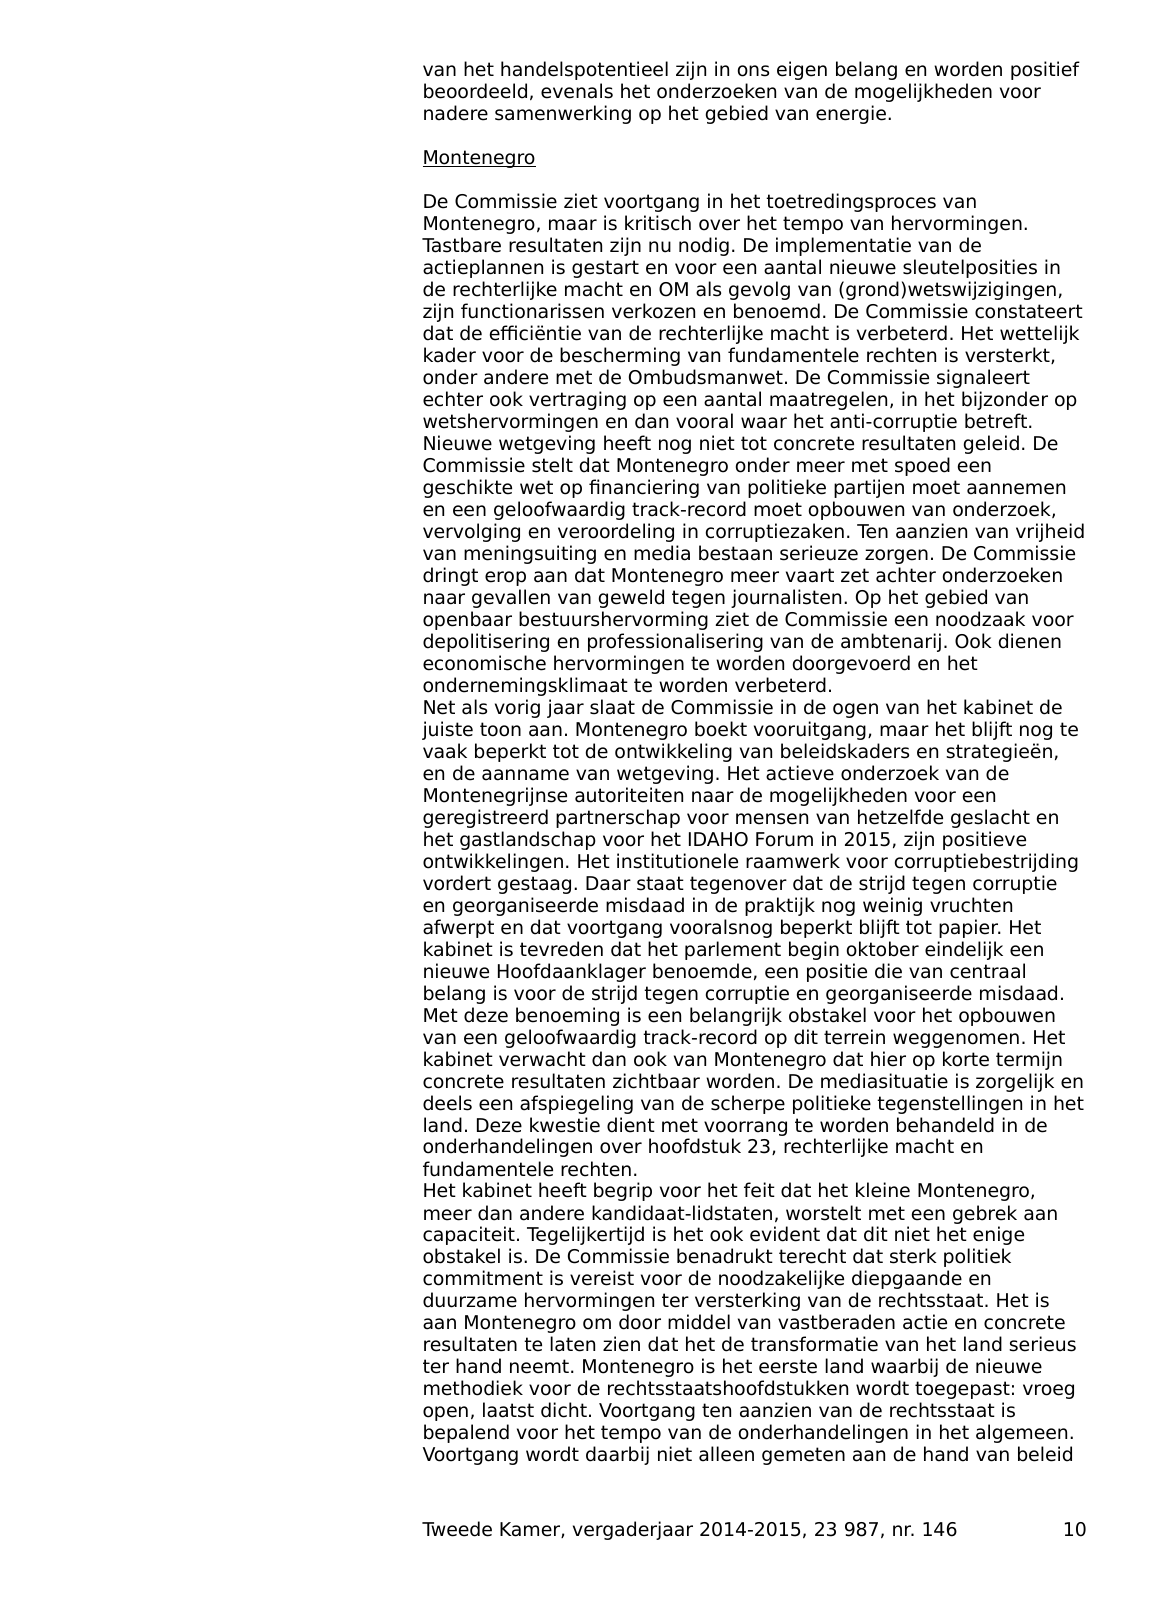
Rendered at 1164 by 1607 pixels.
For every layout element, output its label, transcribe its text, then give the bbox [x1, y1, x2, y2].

text van het handelspotentieel zijn in ons eigen belang en worden positief beoordeeld, evenals het onderzoeken van de mogelijkheden voor nadere samenwerking op het gebied van energie. [422, 59, 1087, 125]
subtitle Montenegro [422, 147, 1087, 169]
text Het kabinet heeft begrip voor het feit dat het kleine Montenegro, meer dan andere kandidaat-lidstaten, worstelt met een gebrek aan capaciteit. Tegelijkertijd is het ook evident dat dit niet het enige obstakel is. De Commissie benadrukt terecht dat sterk politiek commitment is vereist voor de noodzakelijke diepgaande en duurzame hervormingen ter versterking van de rechtsstaat. Het is aan Montenegro om door middel van vastberaden actie en concrete resultaten te laten zien dat het de transformatie van het land serieus ter hand neemt. Montenegro is het eerste land waarbij de nieuwe methodiek voor de rechtsstaatshoofdstukken wordt toegepast: vroeg open, laatst dicht. Voortgang ten aanzien van de rechtsstaat is bepalend voor het tempo van de onderhandelingen in het algemeen. Voortgang wordt daarbij niet alleen gemeten aan de hand van beleid [422, 1180, 1087, 1466]
text De Commissie ziet voortgang in het toetredingsproces van Montenegro, maar is kritisch over het tempo van hervormingen. Tastbare resultaten zijn nu nodig. De implementatie van de actieplannen is gestart en voor een aantal nieuwe sleutelposities in de rechterlijke macht en OM als gevolg van (grond)wetswijzigingen, zijn functionarissen verkozen en benoemd. De Commissie constateert dat de efficiëntie van de rechterlijke macht is verbeterd. Het wettelijk kader voor de bescherming van fundamentele rechten is versterkt, onder andere met de Ombudsmanwet. De Commissie signaleert echter ook vertraging op een aantal maatregelen, in het bijzonder op wetshervormingen en dan vooral waar het anti-corruptie betreft. Nieuwe wetgeving heeft nog niet tot concrete resultaten geleid. De Commissie stelt dat Montenegro onder meer met spoed een geschikte wet op financiering van politieke partijen moet aannemen en een geloofwaardig track-record moet opbouwen van onderzoek, vervolging en veroordeling in corruptiezaken. Ten aanzien van vrijheid van meningsuiting en media bestaan serieuze zorgen. De Commissie dringt erop aan dat Montenegro meer vaart zet achter onderzoeken naar gevallen van geweld tegen journalisten. Op het gebied van openbaar bestuurshervorming ziet de Commissie een noodzaak voor depolitisering en professionalisering van de ambtenarij. Ook dienen economische hervormingen te worden doorgevoerd en het ondernemingsklimaat te worden verbeterd. [422, 191, 1087, 697]
text Net als vorig jaar slaat de Commissie in de ogen van het kabinet de juiste toon aan. Montenegro boekt vooruitgang, maar het blijft nog te vaak beperkt tot de ontwikkeling van beleidskaders en strategieën, en de aanname van wetgeving. Het actieve onderzoek van de Montenegrijnse autoriteiten naar de mogelijkheden voor een geregistreerd partnerschap voor mensen van hetzelfde geslacht en het gastlandschap voor het IDAHO Forum in 2015, zijn positieve ontwikkelingen. Het institutionele raamwerk voor corruptiebestrijding vordert gestaag. Daar staat tegenover dat de strijd tegen corruptie en georganiseerde misdaad in de praktijk nog weinig vruchten afwerpt en dat voortgang vooralsnog beperkt blijft tot papier. Het kabinet is tevreden dat het parlement begin oktober eindelijk een nieuwe Hoofdaanklager benoemde, een positie die van centraal belang is voor de strijd tegen corruptie en georganiseerde misdaad. Met deze benoeming is een belangrijk obstakel voor het opbouwen van een geloofwaardig track-record op dit terrein weggenomen. Het kabinet verwacht dan ook van Montenegro dat hier op korte termijn concrete resultaten zichtbaar worden. De mediasituatie is zorgelijk en deels een afspiegeling van de scherpe politieke tegenstellingen in het land. Deze kwestie dient met voorrang te worden behandeld in de onderhandelingen over hoofdstuk 23, rechterlijke macht en fundamentele rechten. [422, 697, 1087, 1180]
